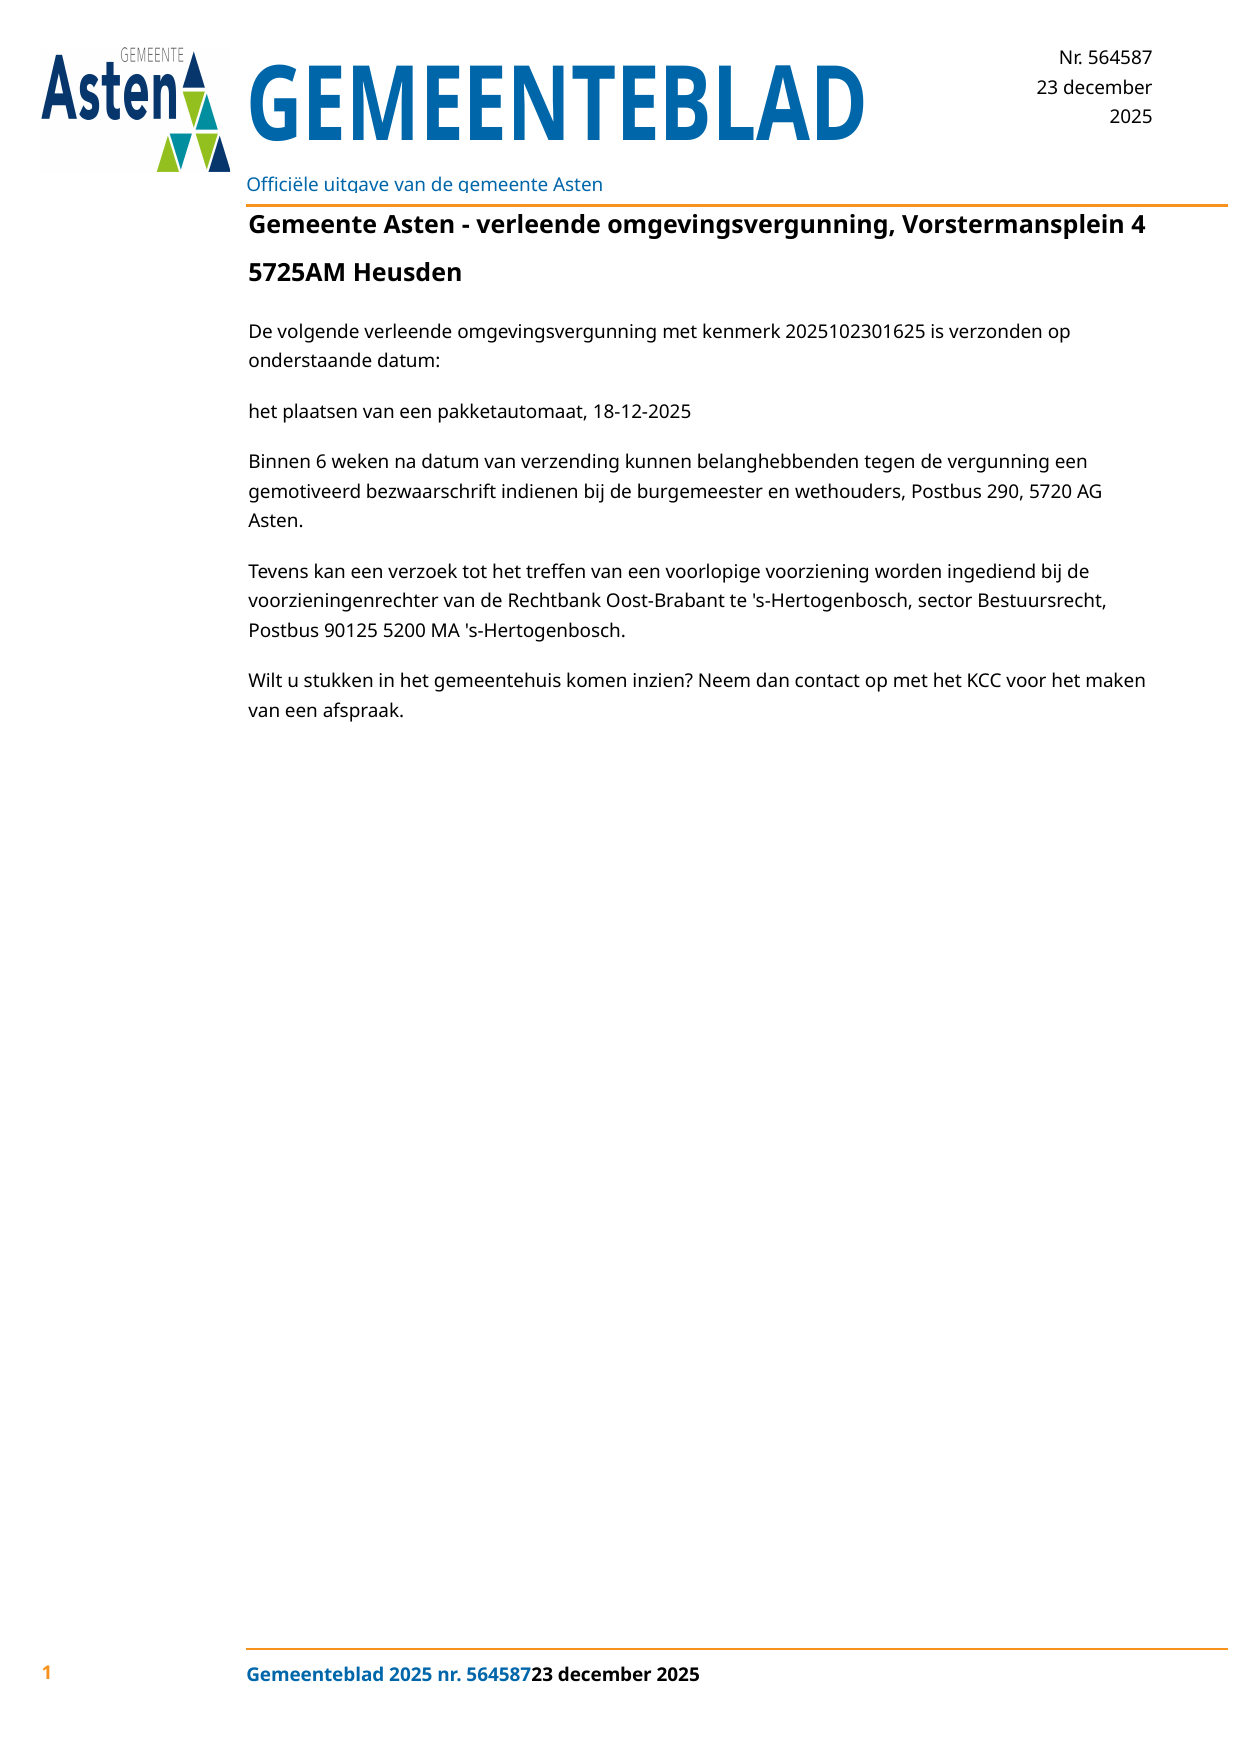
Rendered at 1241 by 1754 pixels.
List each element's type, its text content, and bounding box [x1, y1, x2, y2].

text het plaatsen van een pakketautomaat, 18-12-2025 [248, 398, 1152, 424]
text Binnen 6 weken na datum van verzending kunnen belanghebbenden tegen de vergunning een gemotiveerd bezwaarschrift indienen bij de burgemeester en wethouders, Postbus 290, 5720 AG Asten. [248, 448, 1152, 533]
picture [41, 47, 231, 172]
text De volgende verleende omgevingsvergunning met kenmerk 2025102301625 is verzonden op onderstaande datum: [248, 318, 1152, 373]
text Wilt u stukken in het gemeentehuis komen inzien? Neem dan contact op met het KCC voor het maken van een afspraak. [248, 667, 1152, 723]
text Tevens kan een verzoek tot het treffen van een voorlopige voorziening worden ingediend bij de voorzieningenrechter van de Rechtbank Oost-Brabant te 's-Hertogenbosch, sector Bestuursrecht, Postbus 90125 5200 MA 's-Hertogenbosch. [248, 558, 1152, 643]
text Gemeente Asten - verleende omgevingsvergunning, Vorstermansplein 4 5725AM Heusden [248, 207, 1152, 288]
